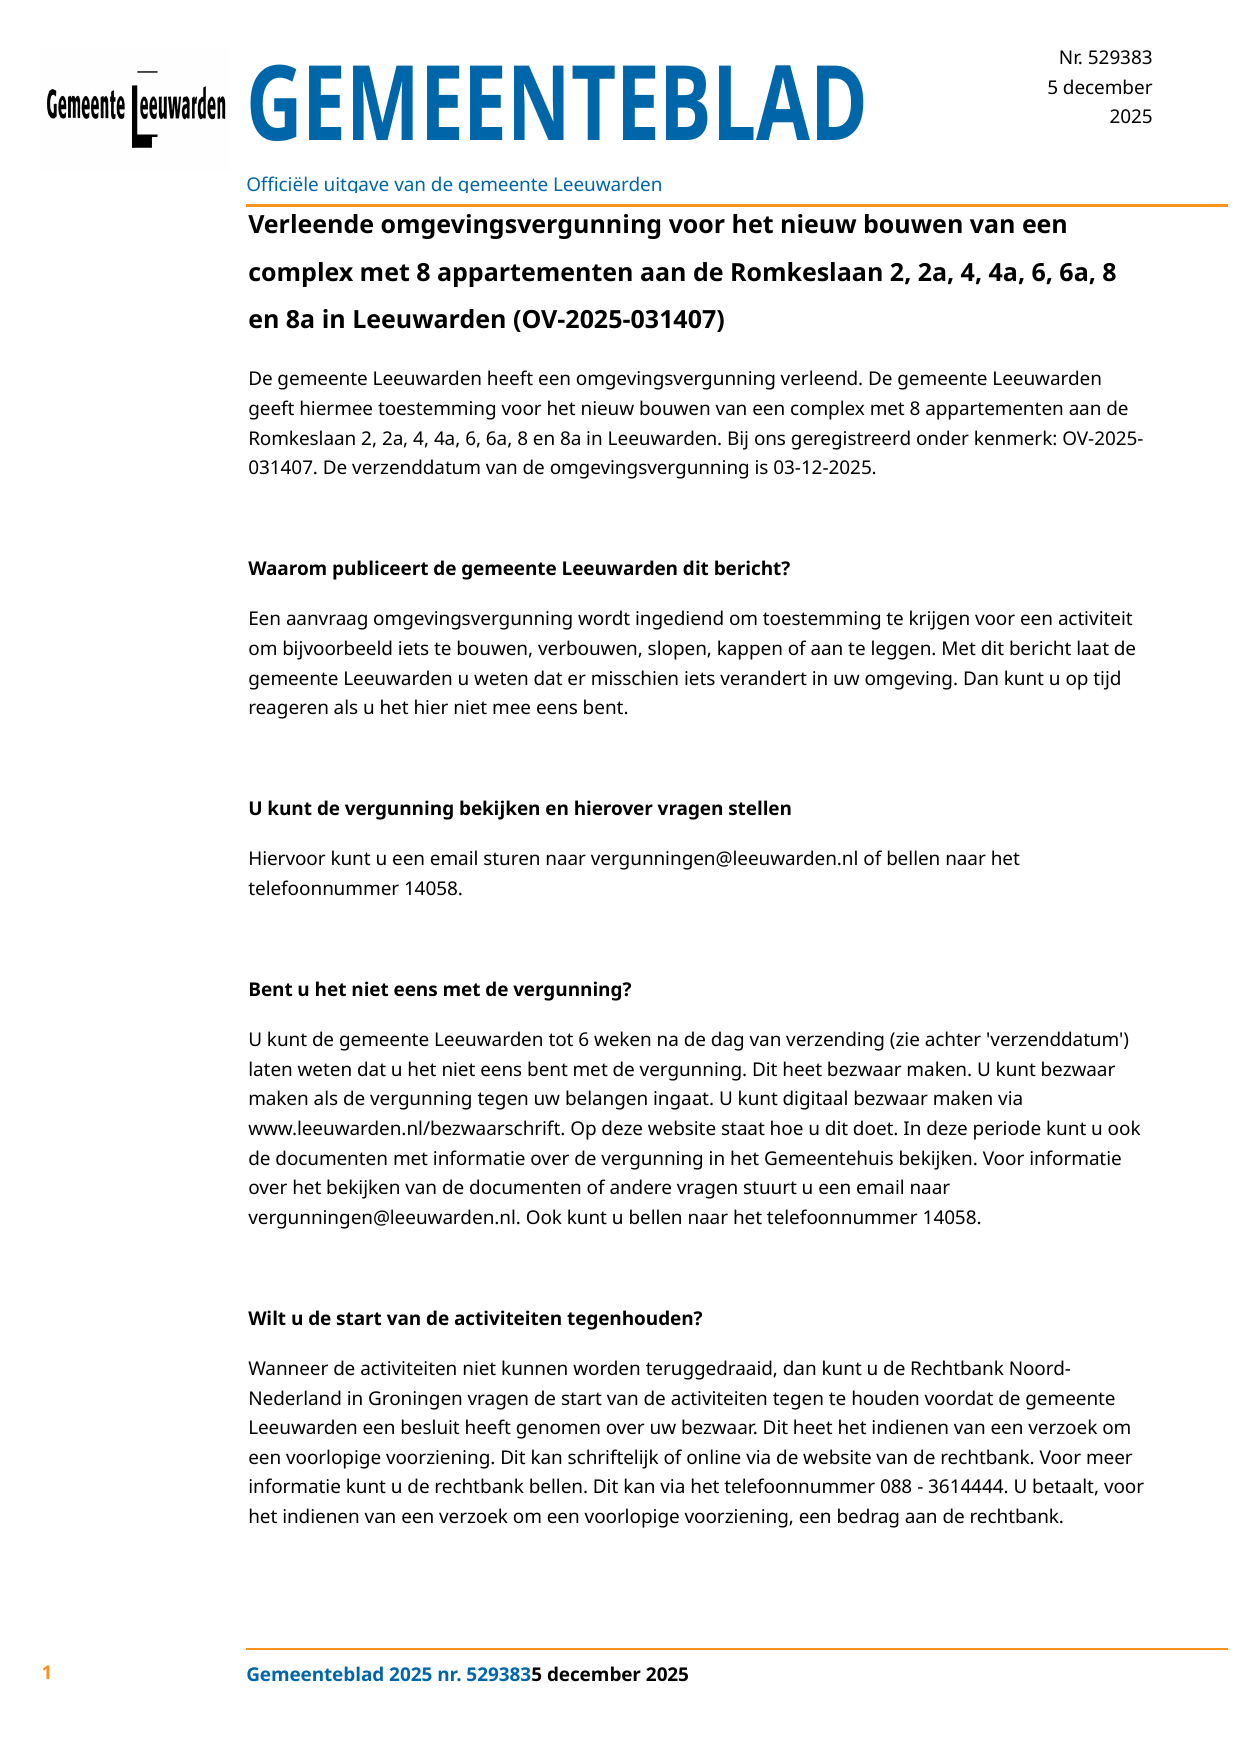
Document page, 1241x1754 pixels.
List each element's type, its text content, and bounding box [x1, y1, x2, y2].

text Verleende omgevingsvergunning voor het nieuw bouwen van een complex met 8 appartementen aan de Romkeslaan 2, 2a, 4, 4a, 6, 6a, 8 en 8a in Leeuwarden (OV-2025-031407) [248, 207, 1152, 336]
text U kunt de gemeente Leeuwarden tot 6 weken na de dag van verzending (zie achter 'verzenddatum') laten weten dat u het niet eens bent met de vergunning. Dit heet bezwaar maken. U kunt bezwaar maken als de vergunning tegen uw belangen ingaat. U kunt digitaal bezwaar maken via www.leeuwarden.nl/bezwaarschrift. Op deze website staat hoe u dit doet. In deze periode kunt u ook de documenten met informatie over de vergunning in het Gemeentehuis bekijken. Voor informatie over het bekijken van de documenten of andere vragen stuurt u een email naar vergunningen@leeuwarden.nl. Ook kunt u bellen naar het telefoonnummer 14058. [248, 1026, 1152, 1229]
text Bent u het niet eens met de vergunning? [248, 976, 1152, 1002]
text Waarom publiceert de gemeente Leeuwarden dit bericht? [248, 555, 1152, 581]
text Een aanvraag omgevingsvergunning wordt ingediend om toestemming te krijgen voor een activiteit om bijvoorbeeld iets te bouwen, verbouwen, slopen, kappen of aan te leggen. Met dit bericht laat de gemeente Leeuwarden u weten dat er misschien iets verandert in uw omgeving. Dan kunt u op tijd reageren als u het hier niet mee eens bent. [248, 606, 1152, 720]
text Hiervoor kunt u een email sturen naar vergunningen@leeuwarden.nl of bellen naar het telefoonnummer 14058. [248, 846, 1152, 901]
text U kunt de vergunning bekijken en hierover vragen stellen [248, 795, 1152, 821]
text Wanneer de activiteiten niet kunnen worden teruggedraaid, dan kunt u de Rechtbank Noord-Nederland in Groningen vragen de start van de activiteiten tegen te houden voordat de gemeente Leeuwarden een besluit heeft genomen over uw bezwaar. Dit heet het indienen van een verzoek om een voorlopige voorziening. Dit kan schriftelijk of online via de website van de rechtbank. Voor meer informatie kunt u de rechtbank bellen. Dit kan via het telefoonnummer 088 - 3614444. U betaalt, voor het indienen van een verzoek om een voorlopige voorziening, een bedrag aan de rechtbank. [248, 1355, 1152, 1529]
text Wilt u de start van de activiteiten tegenhouden? [248, 1305, 1152, 1330]
picture [41, 47, 231, 172]
text De gemeente Leeuwarden heeft een omgevingsvergunning verleend. De gemeente Leeuwarden geeft hiermee toestemming voor het nieuw bouwen van een complex met 8 appartementen aan de Romkeslaan 2, 2a, 4, 4a, 6, 6a, 8 en 8a in Leeuwarden. Bij ons geregistreerd onder kenmerk: OV-2025-031407. De verzenddatum van de omgevingsvergunning is 03-12-2025. [248, 366, 1152, 480]
